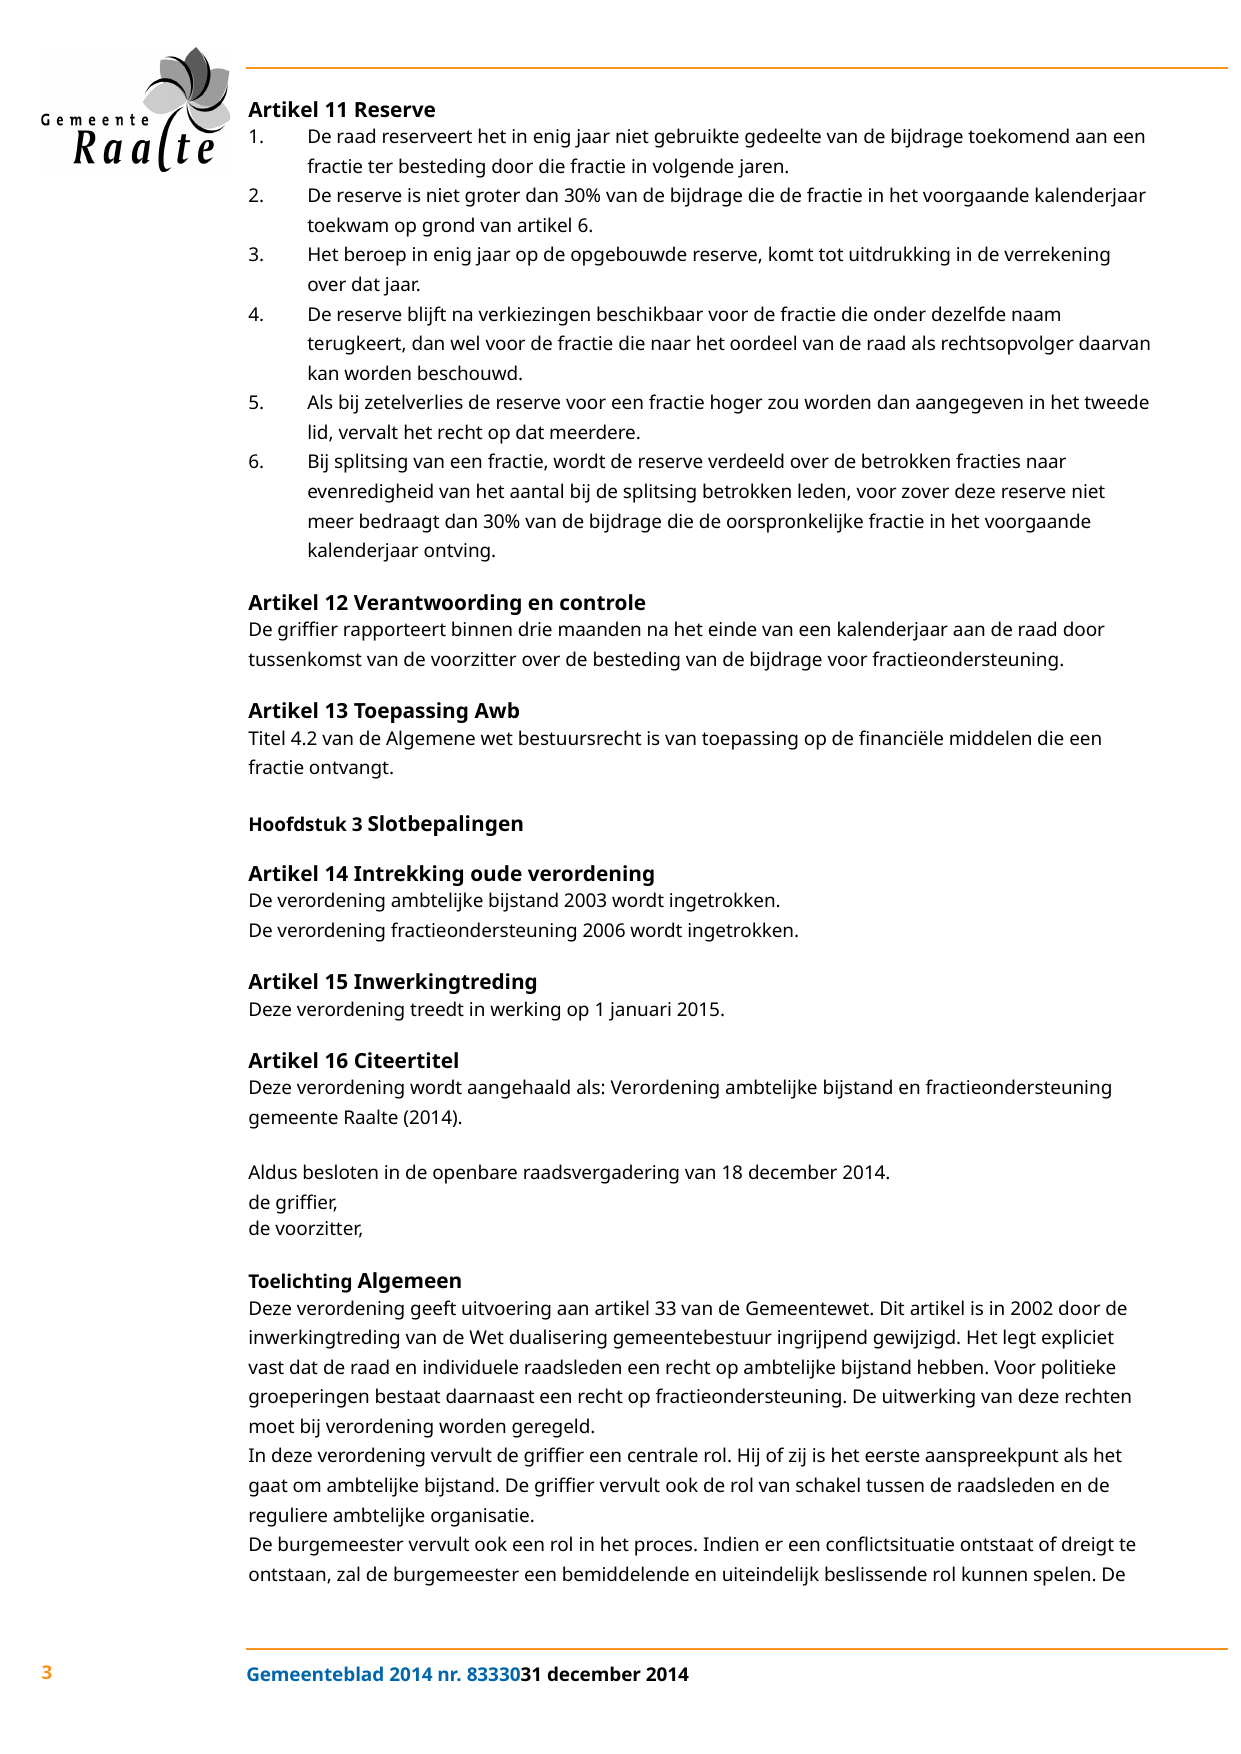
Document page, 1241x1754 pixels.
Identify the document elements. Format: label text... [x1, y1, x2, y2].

text de voorzitter, [248, 1215, 1152, 1241]
text Artikel 13 Toepassing Awb [248, 696, 1152, 725]
text De verordening ambtelijke bijstand 2003 wordt ingetrokken. [248, 887, 1152, 913]
text Deze verordening wordt aangehaald als: Verordening ambtelijke bijstand en fractieondersteuning gemeente Raalte (2014). [248, 1074, 1152, 1130]
list De reserve blijft na verkiezingen beschikbaar voor de fractie die onder dezelfde naam terugkeert, dan wel voor de fractie die naar het oordeel van de raad als rechtsopvolger daarvan kan worden beschouwd. [248, 301, 1152, 386]
text Artikel 15 Inwerkingtreding [248, 967, 1152, 996]
text In deze verordening vervult de griffier een centrale rol. Hij of zij is het eerste aanspreekpunt als het gaat om ambtelijke bijstand. De griffier vervult ook de rol van schakel tussen de raadsleden en de reguliere ambtelijke organisatie. [248, 1443, 1152, 1527]
text Deze verordening treedt in werking op 1 januari 2015. [248, 996, 1152, 1021]
text De burgemeester vervult ook een rol in het proces. Indien er een conflictsituatie ontstaat of dreigt te ontstaan, zal de burgemeester een bemiddelende en uiteindelijk beslissende rol kunnen spelen. De [248, 1531, 1152, 1587]
text Toelichting Algemeen [248, 1266, 1152, 1295]
text Artikel 14 Intrekking oude verordening [248, 859, 1152, 887]
text Aldus besloten in de openbare raadsvergadering van 18 december 2014. [248, 1159, 1152, 1185]
text Artikel 12 Verantwoording en controle [248, 588, 1152, 616]
list De reserve is niet groter dan 30% van de bijdrage die de fractie in het voorgaande kalenderjaar toekwam op grond van artikel 6. [248, 182, 1152, 238]
text De griffier rapporteert binnen drie maanden na het einde van een kalenderjaar aan de raad door tussenkomst van de voorzitter over de besteding van de bijdrage voor fractieondersteuning. [248, 616, 1152, 672]
text Artikel 16 Citeertitel [248, 1046, 1152, 1074]
text Artikel 11 Reserve [248, 95, 1152, 123]
picture [41, 47, 231, 172]
list Het beroep in enig jaar op de opgebouwde reserve, komt tot uitdrukking in de verrekening over dat jaar. [248, 242, 1152, 297]
text Titel 4.2 van de Algemene wet bestuursrecht is van toepassing op de financiële middelen die een fractie ontvangt. [248, 725, 1152, 780]
list Als bij zetelverlies de reserve voor een fractie hoger zou worden dan aangegeven in het tweede lid, vervalt het recht op dat meerdere. [248, 389, 1152, 445]
list Bij splitsing van een fractie, wordt de reserve verdeeld over de betrokken fracties naar evenredigheid van het aantal bij de splitsing betrokken leden, voor zover deze reserve niet meer bedraagt dan 30% van de bijdrage die de oorspronkelijke fractie in het voorgaande kalenderjaar ontving. [248, 449, 1152, 563]
list De raad reserveert het in enig jaar niet gebruikte gedeelte van de bijdrage toekomend aan een fractie ter besteding door die fractie in volgende jaren. [248, 123, 1152, 178]
text De verordening fractieondersteuning 2006 wordt ingetrokken. [248, 917, 1152, 943]
text Hoofdstuk 3 Slotbepalingen [248, 809, 1152, 838]
text Deze verordening geeft uitvoering aan artikel 33 van de Gemeentewet. Dit artikel is in 2002 door de inwerkingtreding van de Wet dualisering gemeentebestuur ingrijpend gewijzigd. Het legt expliciet vast dat de raad en individuele raadsleden een recht op ambtelijke bijstand hebben. Voor politieke groeperingen bestaat daarnaast een recht op fractieondersteuning. De uitwerking van deze rechten moet bij verordening worden geregeld. [248, 1295, 1152, 1439]
text de griffier, [248, 1189, 1152, 1215]
